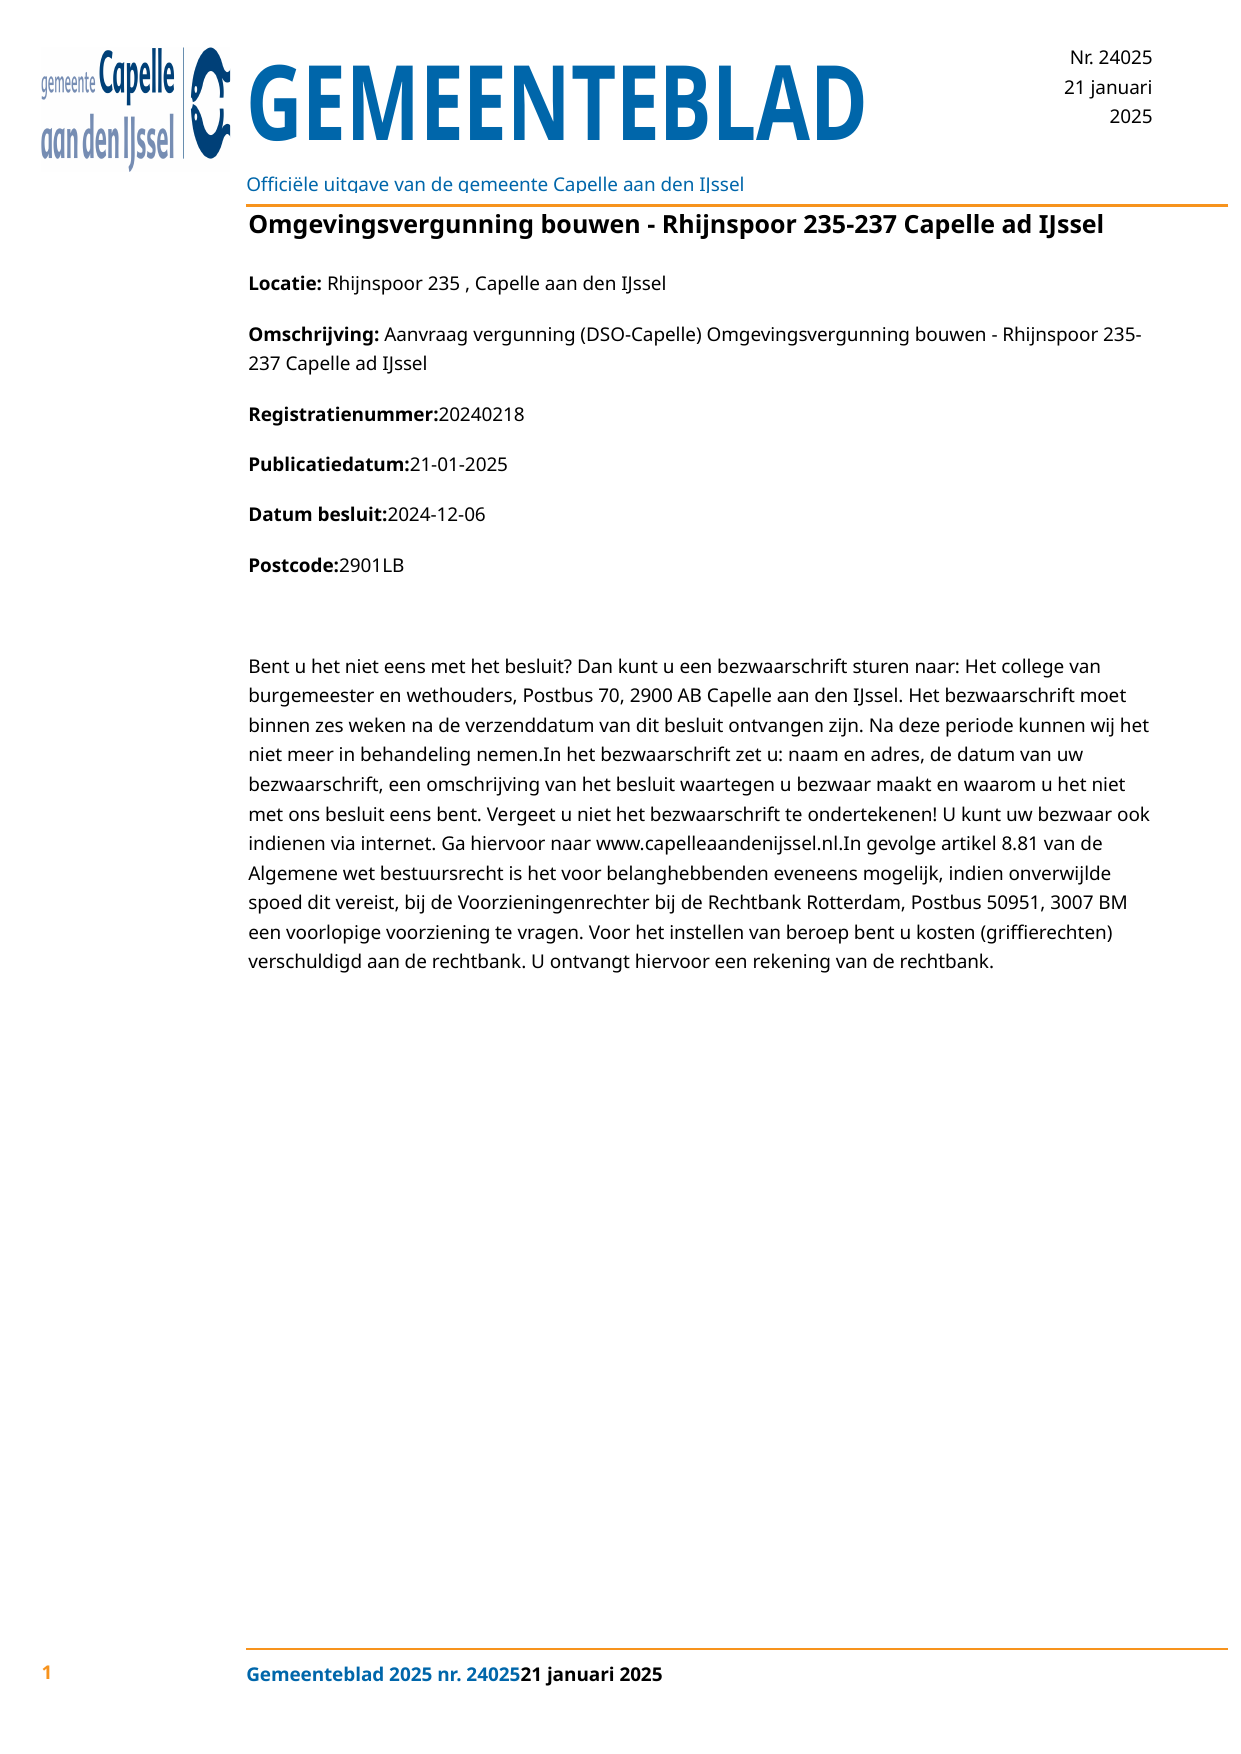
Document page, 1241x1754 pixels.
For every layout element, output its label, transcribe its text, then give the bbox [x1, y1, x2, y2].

text Bent u het niet eens met het besluit? Dan kunt u een bezwaarschrift sturen naar: Het college van burgemeester en wethouders, Postbus 70, 2900 AB Capelle aan den IJssel. Het bezwaarschrift moet binnen zes weken na de verzenddatum van dit besluit ontvangen zijn. Na deze periode kunnen wij het niet meer in behandeling nemen.In het bezwaarschrift zet u: naam en adres, de datum van uw bezwaarschrift, een omschrijving van het besluit waartegen u bezwaar maakt en waarom u het niet met ons besluit eens bent. Vergeet u niet het bezwaarschrift te ondertekenen! U kunt uw bezwaar ook indienen via internet. Ga hiervoor naar www.capelleaandenijssel.nl.In gevolge artikel 8.81 van de Algemene wet bestuursrecht is het voor belanghebbenden eveneens mogelijk, indien onverwijlde spoed dit vereist, bij de Voorzieningenrechter bij de Rechtbank Rotterdam, Postbus 50951, 3007 BM een voorlopige voorziening te vragen. Voor het instellen van beroep bent u kosten (griffierechten) verschuldigd aan de rechtbank. U ontvangt hiervoor een rekening van de rechtbank. [248, 653, 1152, 974]
text Registratienummer:20240218 [248, 401, 1152, 426]
text Datum besluit:2024-12-06 [248, 502, 1152, 527]
text Publicatiedatum:21-01-2025 [248, 451, 1152, 477]
text Omgevingsvergunning bouwen - Rhijnspoor 235-237 Capelle ad IJssel [248, 207, 1152, 241]
text Omschrijving: Aanvraag vergunning (DSO-Capelle) Omgevingsvergunning bouwen - Rhijnspoor 235-237 Capelle ad IJssel [248, 321, 1152, 376]
picture [41, 47, 231, 172]
text Postcode:2901LB [248, 552, 1152, 578]
text Locatie: Rhijnspoor 235 , Capelle aan den IJssel [248, 270, 1152, 296]
